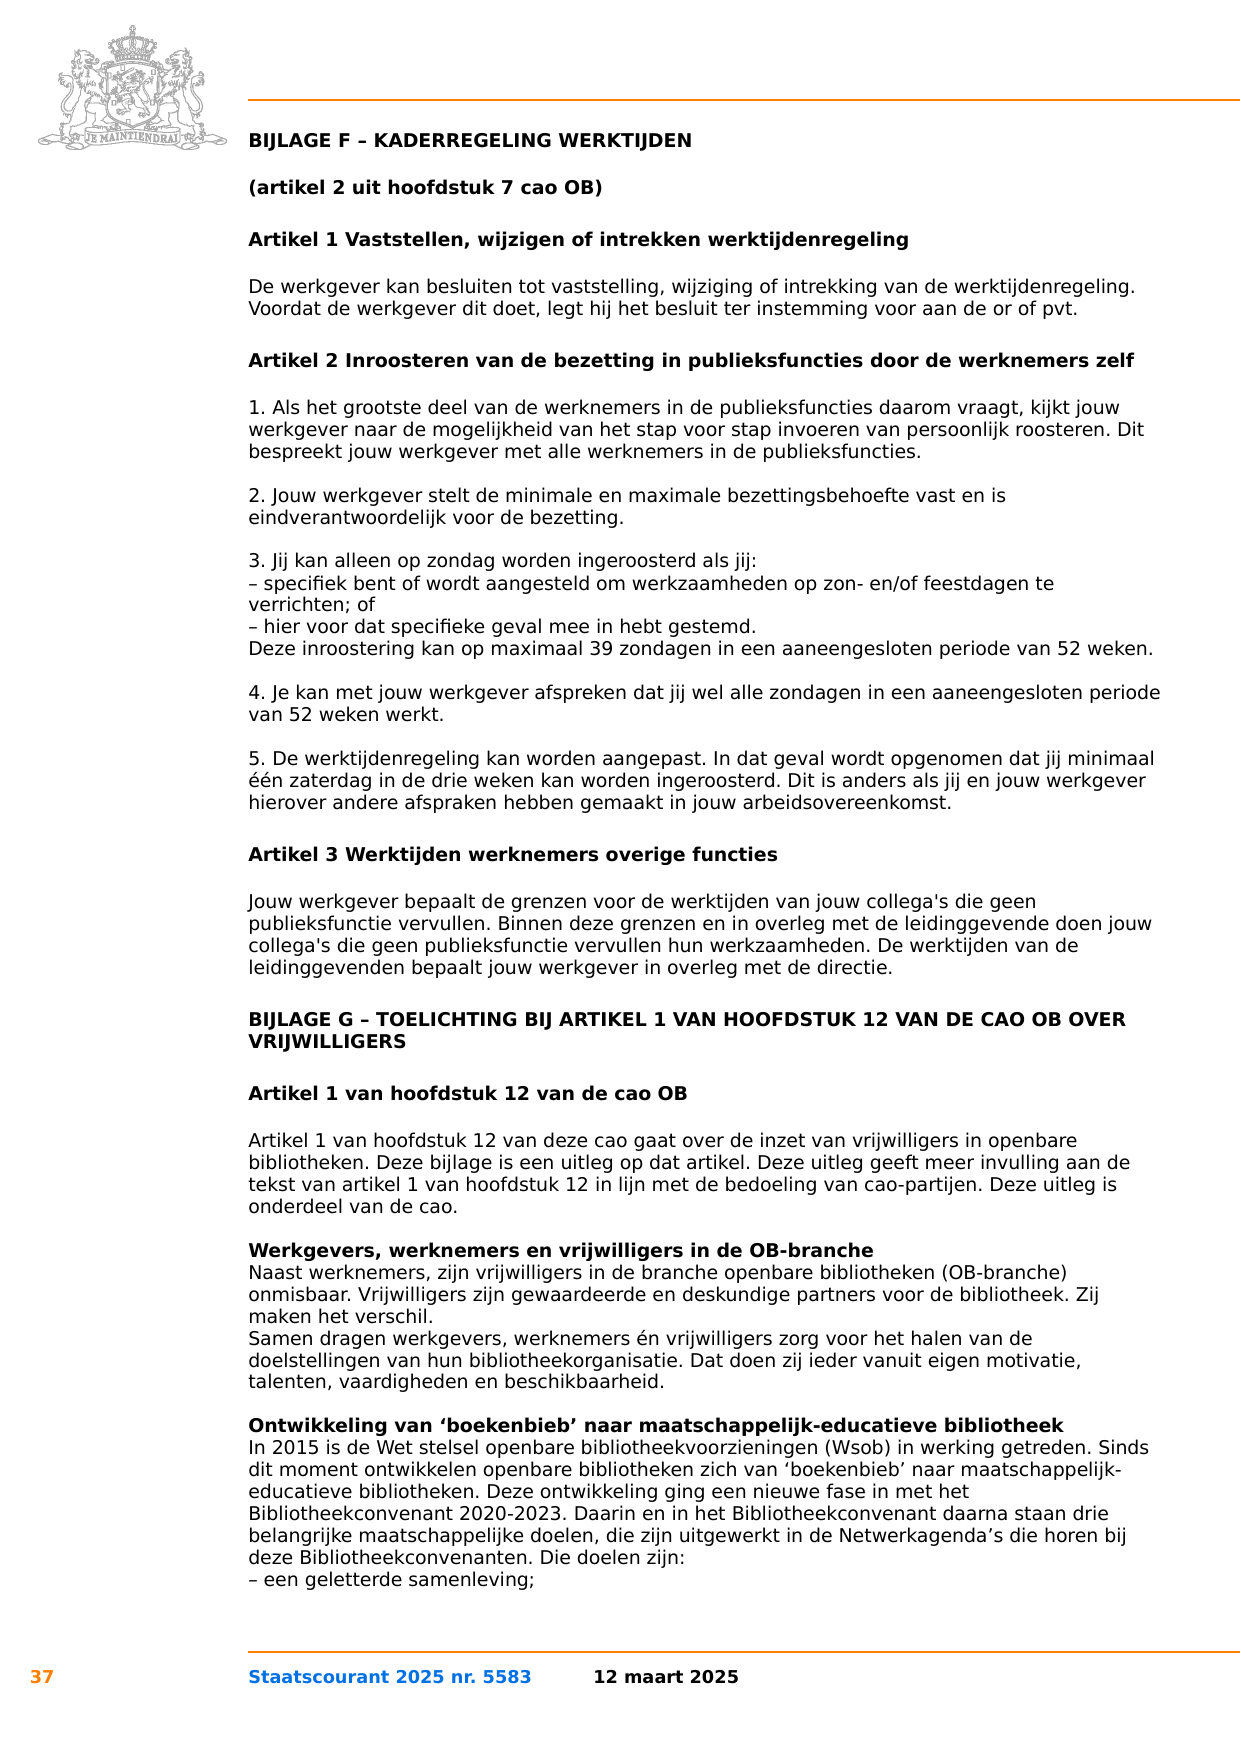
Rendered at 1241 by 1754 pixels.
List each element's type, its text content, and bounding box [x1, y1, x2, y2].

subtitle BIJLAGE F – KADERREGELING WERKTIJDEN [248, 130, 1163, 152]
subtitle Artikel 1 van hoofdstuk 12 van de cao OB [248, 1083, 1163, 1105]
text – specifiek bent of wordt aangesteld om werkzaamheden op zon- en/of feestdagen te verrichten; of [248, 572, 1163, 616]
text Naast werknemers, zijn vrijwilligers in de branche openbare bibliotheken (OB-branche) onmisbaar. Vrijwilligers zijn gewaardeerde en deskundige partners voor de bibliotheek. Zij maken het verschil. [248, 1262, 1163, 1327]
text 3. Jij kan alleen op zondag worden ingeroosterd als jij: [248, 550, 1163, 572]
subtitle BIJLAGE G – TOELICHTING BIJ ARTIKEL 1 VAN HOOFDSTUK 12 VAN DE CAO OB OVER VRIJWILLIGERS [248, 1009, 1163, 1053]
subtitle Ontwikkeling van ‘boekenbieb’ naar maatschappelijk-educatieve bibliotheek [248, 1415, 1163, 1437]
subtitle Artikel 2 Inroosteren van de bezetting in publieksfuncties door de werknemers zelf [248, 350, 1163, 372]
text De werkgever kan besluiten tot vaststelling, wijziging of intrekking van de werktijdenregeling. Voordat de werkgever dit doet, legt hij het besluit ter instemming voor aan de or of pvt. [248, 276, 1163, 320]
text 2. Jouw werkgever stelt de minimale en maximale bezettingsbehoefte vast en is eindverantwoordelijk voor de bezetting. [248, 484, 1163, 528]
text 5. De werktijdenregeling kan worden aangepast. In dat geval wordt opgenomen dat jij minimaal één zaterdag in de drie weken kan worden ingeroosterd. Dit is anders als jij en jouw werkgever hierover andere afspraken hebben gemaakt in jouw arbeidsovereenkomst. [248, 748, 1163, 814]
text Deze inroostering kan op maximaal 39 zondagen in een aaneengesloten periode van 52 weken. [248, 638, 1163, 660]
text – hier voor dat specifieke geval mee in hebt gestemd. [248, 616, 1163, 638]
subtitle (artikel 2 uit hoofdstuk 7 cao OB) [248, 177, 1163, 199]
text 1. Als het grootste deel van de werknemers in de publieksfuncties daarom vraagt, kijkt jouw werkgever naar de mogelijkheid van het stap voor stap invoeren van persoonlijk roosteren. Dit bespreekt jouw werkgever met alle werknemers in de publieksfuncties. [248, 397, 1163, 463]
text In 2015 is de Wet stelsel openbare bibliotheekvoorzieningen (Wsob) in werking getreden. Sinds dit moment ontwikkelen openbare bibliotheken zich van ‘boekenbieb’ naar maatschappelijk-educatieve bibliotheken. Deze ontwikkeling ging een nieuwe fase in met het Bibliotheekconvenant 2020-2023. Daarin en in het Bibliotheekconvenant daarna staan drie belangrijke maatschappelijke doelen, die zijn uitgewerkt in de Netwerkagenda’s die horen bij deze Bibliotheekconvenanten. Die doelen zijn: [248, 1437, 1163, 1569]
subtitle Werkgevers, werknemers en vrijwilligers in de OB-branche [248, 1239, 1163, 1262]
picture [38, 25, 227, 150]
subtitle Artikel 3 Werktijden werknemers overige functies [248, 844, 1163, 866]
text Jouw werkgever bepaalt de grenzen voor de werktijden van jouw collega's die geen publieksfunctie vervullen. Binnen deze grenzen en in overleg met de leidinggevende doen jouw collega's die geen publieksfunctie vervullen hun werkzaamheden. De werktijden van de leidinggevenden bepaalt jouw werkgever in overleg met de directie. [248, 891, 1163, 979]
text – een geletterde samenleving; [248, 1569, 1163, 1591]
text Samen dragen werkgevers, werknemers én vrijwilligers zorg voor het halen van de doelstellingen van hun bibliotheekorganisatie. Dat doen zij ieder vanuit eigen motivatie, talenten, vaardigheden en beschikbaarheid. [248, 1327, 1163, 1393]
text 4. Je kan met jouw werkgever afspreken dat jij wel alle zondagen in een aaneengesloten periode van 52 weken werkt. [248, 682, 1163, 726]
subtitle Artikel 1 Vaststellen, wijzigen of intrekken werktijdenregeling [248, 229, 1163, 251]
text Artikel 1 van hoofdstuk 12 van deze cao gaat over de inzet van vrijwilligers in openbare bibliotheken. Deze bijlage is een uitleg op dat artikel. Deze uitleg geeft meer invulling aan de tekst van artikel 1 van hoofdstuk 12 in lijn met de bedoeling van cao-partijen. Deze uitleg is onderdeel van de cao. [248, 1130, 1163, 1218]
